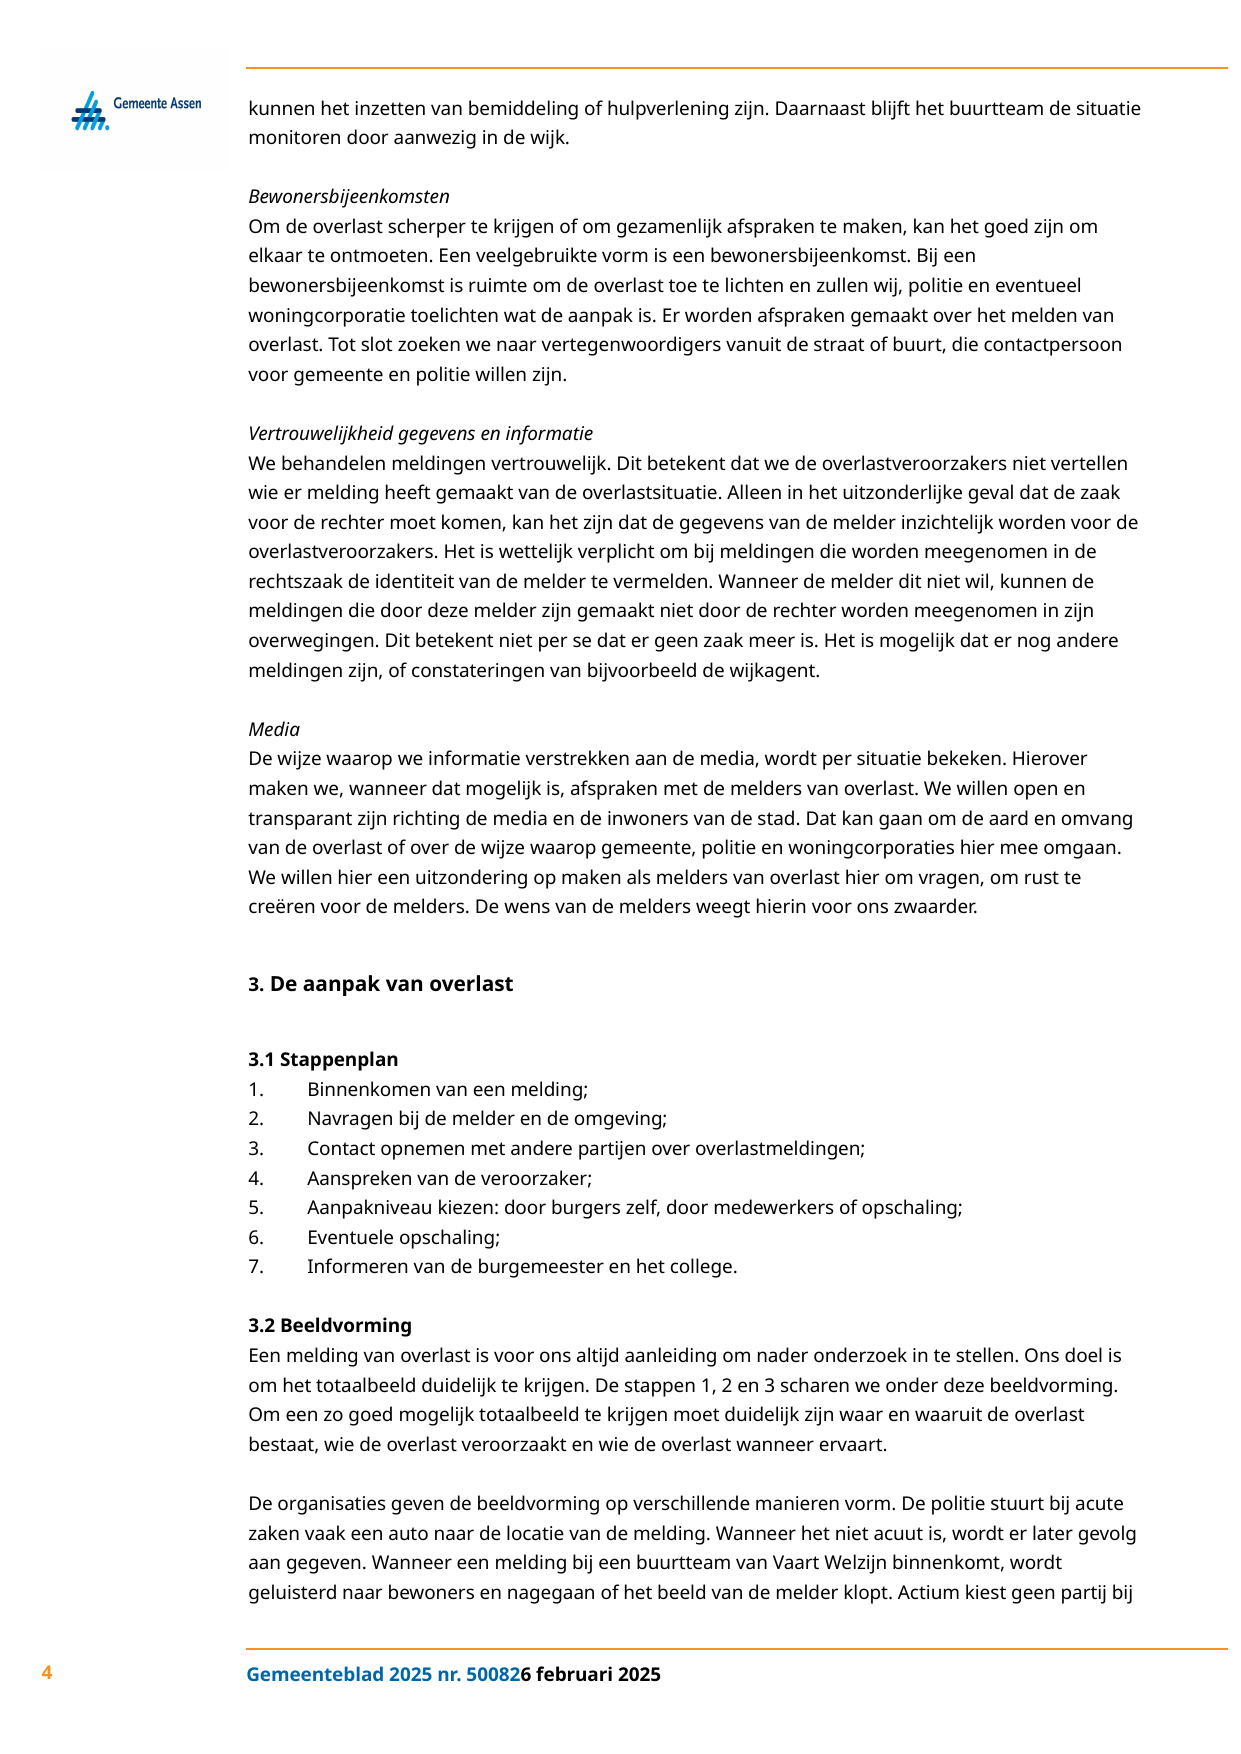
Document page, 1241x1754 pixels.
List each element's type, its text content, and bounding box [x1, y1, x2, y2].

list Contact opnemen met andere partijen over overlastmeldingen; [248, 1135, 1152, 1161]
text 3.2 Beeldvorming [248, 1313, 1152, 1338]
text De organisaties geven de beeldvorming op verschillende manieren vorm. De politie stuurt bij acute zaken vaak een auto naar de locatie van de melding. Wanneer het niet acuut is, wordt er later gevolg aan gegeven. Wanneer een melding bij een buurtteam van Vaart Welzijn binnenkomt, wordt geluisterd naar bewoners en nagegaan of het beeld van de melder klopt. Actium kiest geen partij bij [248, 1490, 1152, 1605]
list Binnenkomen van een melding; [248, 1076, 1152, 1102]
text kunnen het inzetten van bemiddeling of hulpverlening zijn. Daarnaast blijft het buurtteam de situatie monitoren door aanwezig in de wijk. [248, 95, 1152, 150]
text Een melding van overlast is voor ons altijd aanleiding om nader onderzoek in te stellen. Ons doel is om het totaalbeeld duidelijk te krijgen. De stappen 1, 2 en 3 scharen we onder deze beeldvorming. Om een zo goed mogelijk totaalbeeld te krijgen moet duidelijk zijn waar en waaruit de overlast bestaat, wie de overlast veroorzaakt en wie de overlast wanneer ervaart. [248, 1342, 1152, 1457]
text Vertrouwelijkheid gegevens en informatie [248, 420, 1152, 446]
picture [41, 47, 231, 172]
text We behandelen meldingen vertrouwelijk. Dit betekent dat we de overlastveroorzakers niet vertellen wie er melding heeft gemaakt van de overlastsituatie. Alleen in het uitzonderlijke geval dat de zaak voor de rechter moet komen, kan het zijn dat de gegevens van de melder inzichtelijk worden voor de overlastveroorzakers. Het is wettelijk verplicht om bij meldingen die worden meegenomen in de rechtszaak de identiteit van de melder te vermelden. Wanneer de melder dit niet wil, kunnen de meldingen die door deze melder zijn gemaakt niet door de rechter worden meegenomen in zijn overwegingen. Dit betekent niet per se dat er geen zaak meer is. Het is mogelijk dat er nog andere meldingen zijn, of constateringen van bijvoorbeeld de wijkagent. [248, 450, 1152, 683]
list Eventuele opschaling; [248, 1224, 1152, 1250]
text Media [248, 716, 1152, 742]
list Navragen bij de melder en de omgeving; [248, 1106, 1152, 1131]
text Om de overlast scherper te krijgen of om gezamenlijk afspraken te maken, kan het goed zijn om elkaar te ontmoeten. Een veelgebruikte vorm is een bewonersbijeenkomst. Bij een bewonersbijeenkomst is ruimte om de overlast toe te lichten en zullen wij, politie en eventueel woningcorporatie toelichten wat de aanpak is. Er worden afspraken gemaakt over het melden van overlast. Tot slot zoeken we naar vertegenwoordigers vanuit de straat of buurt, die contactpersoon voor gemeente en politie willen zijn. [248, 213, 1152, 387]
text 3. De aanpak van overlast [248, 969, 1152, 997]
list Aanspreken van de veroorzaker; [248, 1165, 1152, 1191]
text De wijze waarop we informatie verstrekken aan de media, wordt per situatie bekeken. Hierover maken we, wanneer dat mogelijk is, afspraken met de melders van overlast. We willen open en transparant zijn richting de media en de inwoners van de stad. Dat kan gaan om de aard en omvang van de overlast of over de wijze waarop gemeente, politie en woningcorporaties hier mee omgaan. We willen hier een uitzondering op maken als melders van overlast hier om vragen, om rust te creëren voor de melders. De wens van de melders weegt hierin voor ons zwaarder. [248, 746, 1152, 919]
list Informeren van de burgemeester en het college. [248, 1253, 1152, 1279]
list Aanpakniveau kiezen: door burgers zelf, door medewerkers of opschaling; [248, 1194, 1152, 1220]
text Bewonersbijeenkomsten [248, 183, 1152, 209]
text 3.1 Stappenplan [248, 1046, 1152, 1072]
